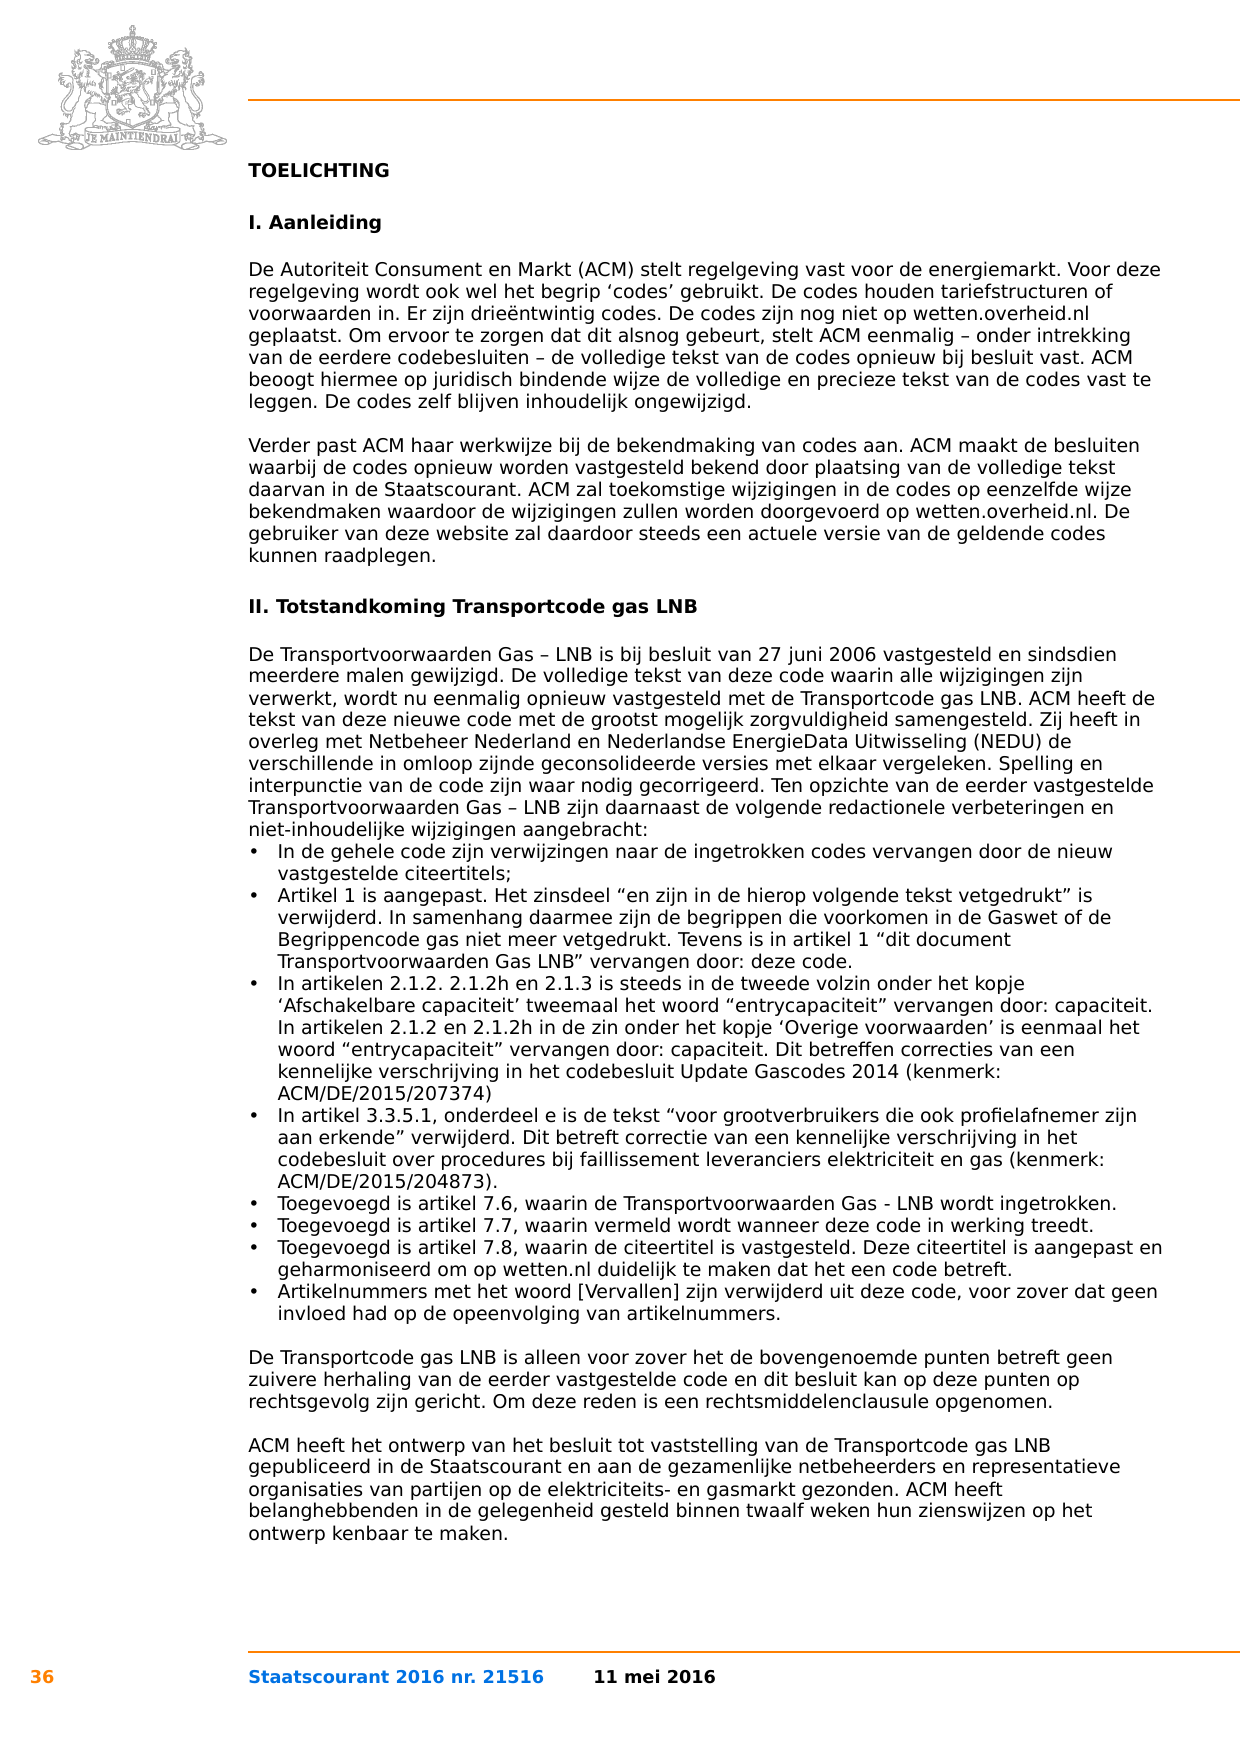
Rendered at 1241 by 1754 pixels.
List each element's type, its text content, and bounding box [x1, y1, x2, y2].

text ACM heeft het ontwerp van het besluit tot vaststelling van de Transportcode gas LNB gepubliceerd in de Staatscourant en aan de gezamenlijke netbeheerders en representatieve organisaties van partijen op de elektriciteits- en gasmarkt gezonden. ACM heeft belanghebbenden in de gelegenheid gesteld binnen twaalf weken hun zienswijzen op het ontwerp kenbaar te maken. [248, 1434, 1163, 1544]
subtitle II. Totstandkoming Transportcode gas LNB [248, 596, 1163, 618]
text • Artikel 1 is aangepast. Het zinsdeel “en zijn in de hierop volgende tekst vetgedrukt” is verwijderd. In samenhang daarmee zijn de begrippen die voorkomen in de Gaswet of de Begrippencode gas niet meer vetgedrukt. Tevens is in artikel 1 “dit document Transportvoorwaarden Gas LNB” vervangen door: deze code. [248, 885, 1163, 973]
picture [38, 25, 227, 150]
text • Toegevoegd is artikel 7.8, waarin de citeertitel is vastgesteld. Deze citeertitel is aangepast en geharmoniseerd om op wetten.nl duidelijk te maken dat het een code betreft. [248, 1237, 1163, 1281]
text De Transportcode gas LNB is alleen voor zover het de bovengenoemde punten betreft geen zuivere herhaling van de eerder vastgestelde code en dit besluit kan op deze punten op rechtsgevolg zijn gericht. Om deze reden is een rechtsmiddelenclausule opgenomen. [248, 1347, 1163, 1413]
text • Toegevoegd is artikel 7.6, waarin de Transportvoorwaarden Gas ‑ LNB wordt ingetrokken. [248, 1193, 1163, 1215]
text Verder past ACM haar werkwijze bij de bekendmaking van codes aan. ACM maakt de besluiten waarbij de codes opnieuw worden vastgesteld bekend door plaatsing van de volledige tekst daarvan in de Staatscourant. ACM zal toekomstige wijzigingen in de codes op eenzelfde wijze bekendmaken waardoor de wijzigingen zullen worden doorgevoerd op wetten.overheid.nl. De gebruiker van deze website zal daardoor steeds een actuele versie van de geldende codes kunnen raadplegen. [248, 434, 1163, 566]
text • In artikel 3.3.5.1, onderdeel e is de tekst “voor grootverbruikers die ook profielafnemer zijn aan erkende” verwijderd. Dit betreft correctie van een kennelijke verschrijving in het codebesluit over procedures bij faillissement leveranciers elektriciteit en gas (kenmerk: ACM/DE/2015/204873). [248, 1105, 1163, 1193]
text • In artikelen 2.1.2. 2.1.2h en 2.1.3 is steeds in de tweede volzin onder het kopje ‘Afschakelbare capaciteit’ tweemaal het woord “entrycapaciteit” vervangen door: capaciteit. In artikelen 2.1.2 en 2.1.2h in de zin onder het kopje ‘Overige voorwaarden’ is eenmaal het woord “entrycapaciteit” vervangen door: capaciteit. Dit betreffen correcties van een kennelijke verschrijving in het codebesluit Update Gascodes 2014 (kenmerk: ACM/DE/2015/207374) [248, 973, 1163, 1105]
text De Autoriteit Consument en Markt (ACM) stelt regelgeving vast voor de energiemarkt. Voor deze regelgeving wordt ook wel het begrip ‘codes’ gebruikt. De codes houden tariefstructuren of voorwaarden in. Er zijn drieëntwintig codes. De codes zijn nog niet op wetten.overheid.nl geplaatst. Om ervoor te zorgen dat dit alsnog gebeurt, stelt ACM eenmalig – onder intrekking van de eerdere codebesluiten – de volledige tekst van de codes opnieuw bij besluit vast. ACM beoogt hiermee op juridisch bindende wijze de volledige en precieze tekst van de codes vast te leggen. De codes zelf blijven inhoudelijk ongewijzigd. [248, 259, 1163, 413]
subtitle I. Aanleiding [248, 212, 1163, 234]
text • In de gehele code zijn verwijzingen naar de ingetrokken codes vervangen door de nieuw vastgestelde citeertitels; [248, 841, 1163, 885]
subtitle TOELICHTING [248, 160, 1163, 182]
text • Toegevoegd is artikel 7.7, waarin vermeld wordt wanneer deze code in werking treedt. [248, 1215, 1163, 1237]
text De Transportvoorwaarden Gas – LNB is bij besluit van 27 juni 2006 vastgesteld en sindsdien meerdere malen gewijzigd. De volledige tekst van deze code waarin alle wijzigingen zijn verwerkt, wordt nu eenmalig opnieuw vastgesteld met de Transportcode gas LNB. ACM heeft de tekst van deze nieuwe code met de grootst mogelijk zorgvuldigheid samengesteld. Zij heeft in overleg met Netbeheer Nederland en Nederlandse EnergieData Uitwisseling (NEDU) de verschillende in omloop zijnde geconsolideerde versies met elkaar vergeleken. Spelling en interpunctie van de code zijn waar nodig gecorrigeerd. Ten opzichte van de eerder vastgestelde Transportvoorwaarden Gas – LNB zijn daarnaast de volgende redactionele verbeteringen en niet-inhoudelijke wijzigingen aangebracht: [248, 643, 1163, 841]
text • Artikelnummers met het woord [Vervallen] zijn verwijderd uit deze code, voor zover dat geen invloed had op de opeenvolging van artikelnummers. [248, 1281, 1163, 1325]
